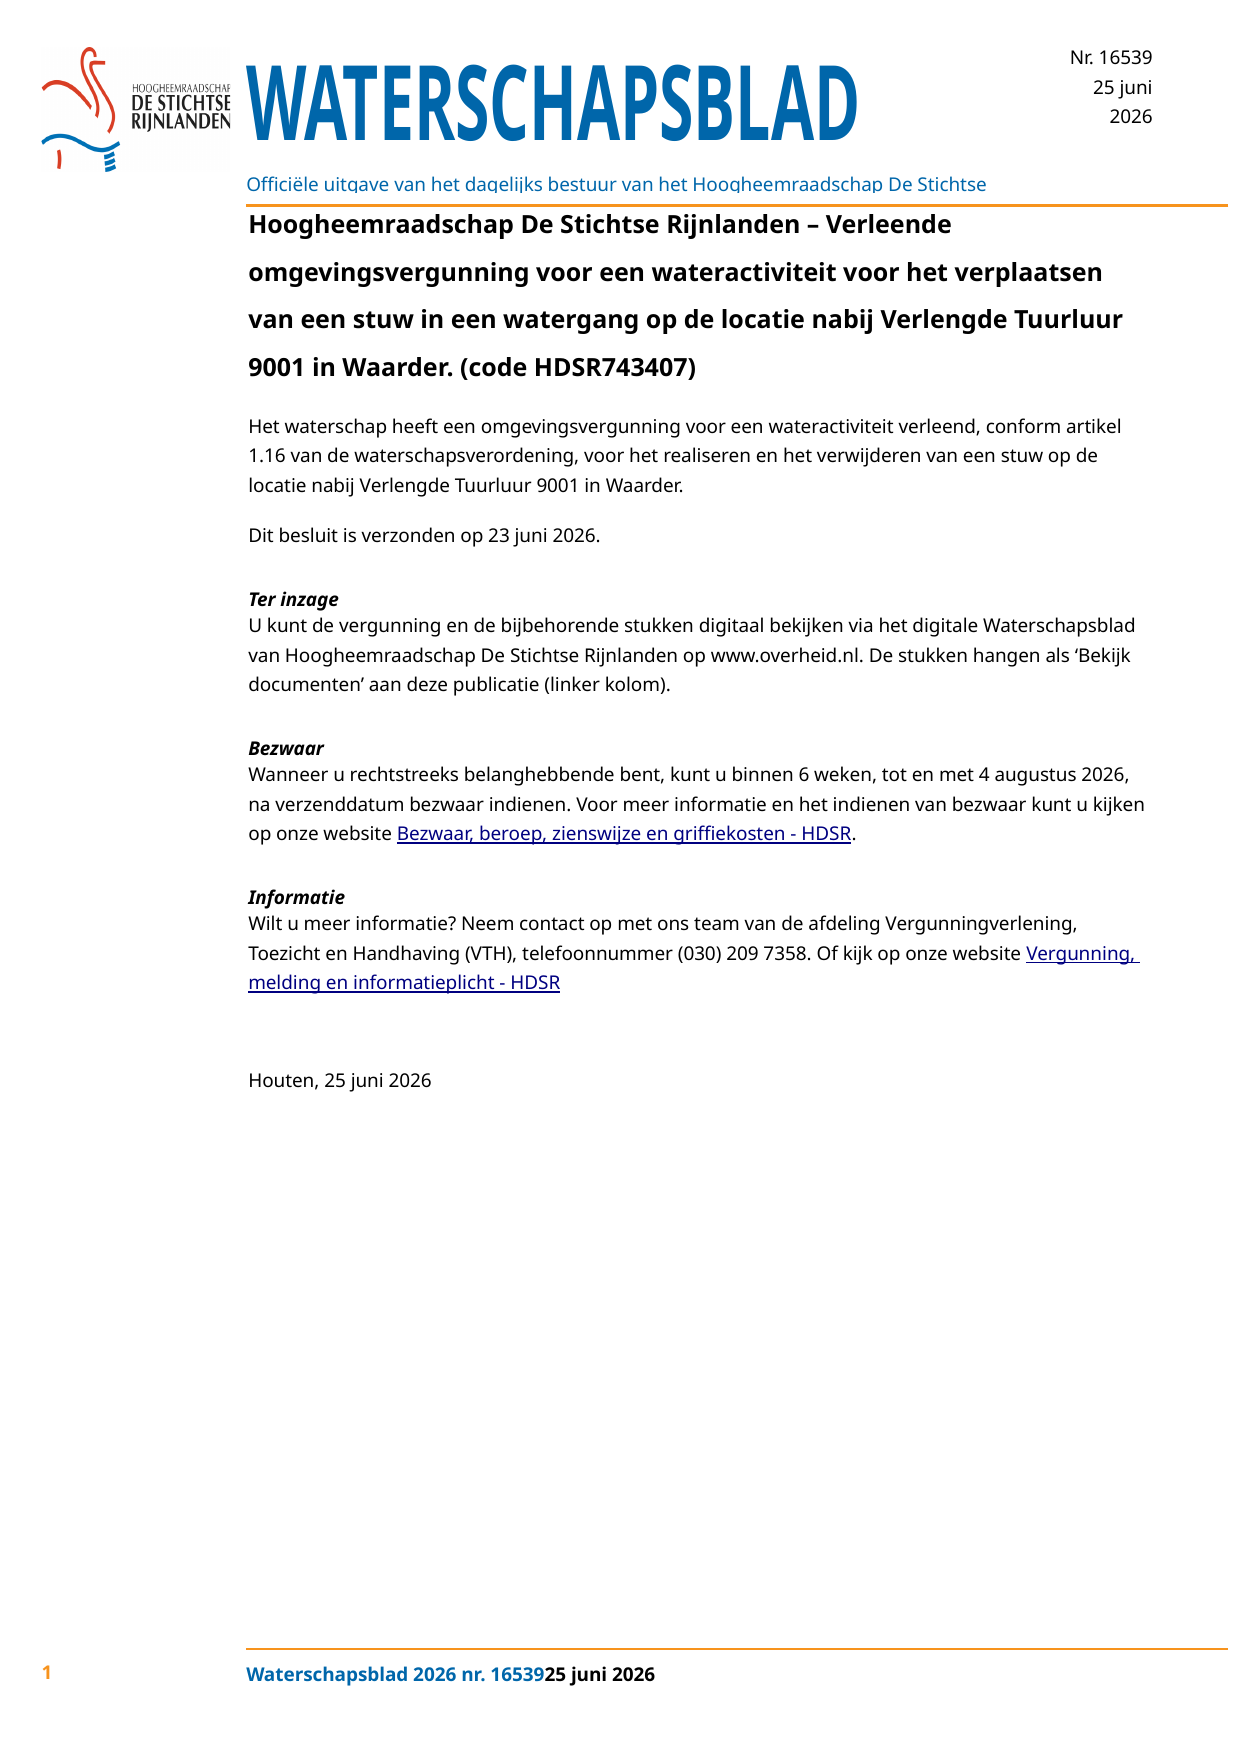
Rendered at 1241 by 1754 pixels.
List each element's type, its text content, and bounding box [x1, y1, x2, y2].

text Het waterschap heeft een omgevingsvergunning voor een wateractiviteit verleend, conform artikel 1.16 van de waterschapsverordening, voor het realiseren en het verwijderen van een stuw op de locatie nabij Verlengde Tuurluur 9001 in Waarder. [248, 413, 1152, 498]
text Hoogheemraadschap De Stichtse Rijnlanden – Verleende omgevingsvergunning voor een wateractiviteit voor het verplaatsen van een stuw in een watergang op de locatie nabij Verlengde Tuurluur 9001 in Waarder. (code HDSR743407) [248, 207, 1152, 384]
text Wilt u meer informatie? Neem contact op met ons team van de afdeling Vergunningverlening, Toezicht en Handhaving (VTH), telefoonnummer (030) 209 7358. Of kijk op onze website Vergunning, melding en informatieplicht - HDSR [248, 910, 1152, 995]
text U kunt de vergunning en de bijbehorende stukken digitaal bekijken via het digitale Waterschapsblad van Hoogheemraadschap De Stichtse Rijnlanden op www.overheid.nl. De stukken hangen als ‘Bekijk documenten’ aan deze publicatie (linker kolom). [248, 612, 1152, 697]
text Wanneer u rechtstreeks belanghebbende bent, kunt u binnen 6 weken, tot en met 4 augustus 2026, na verzenddatum bezwaar indienen. Voor meer informatie en het indienen van bezwaar kunt u kijken op onze website Bezwaar, beroep, zienswijze en griffiekosten - HDSR. [248, 761, 1152, 846]
text Houten, 25 juni 2026 [248, 1067, 1152, 1093]
picture [41, 47, 231, 172]
text Informatie [248, 884, 1152, 910]
text Bezwaar [248, 736, 1152, 761]
text Dit besluit is verzonden op 23 juni 2026. [248, 523, 1152, 548]
text Ter inzage [248, 587, 1152, 612]
